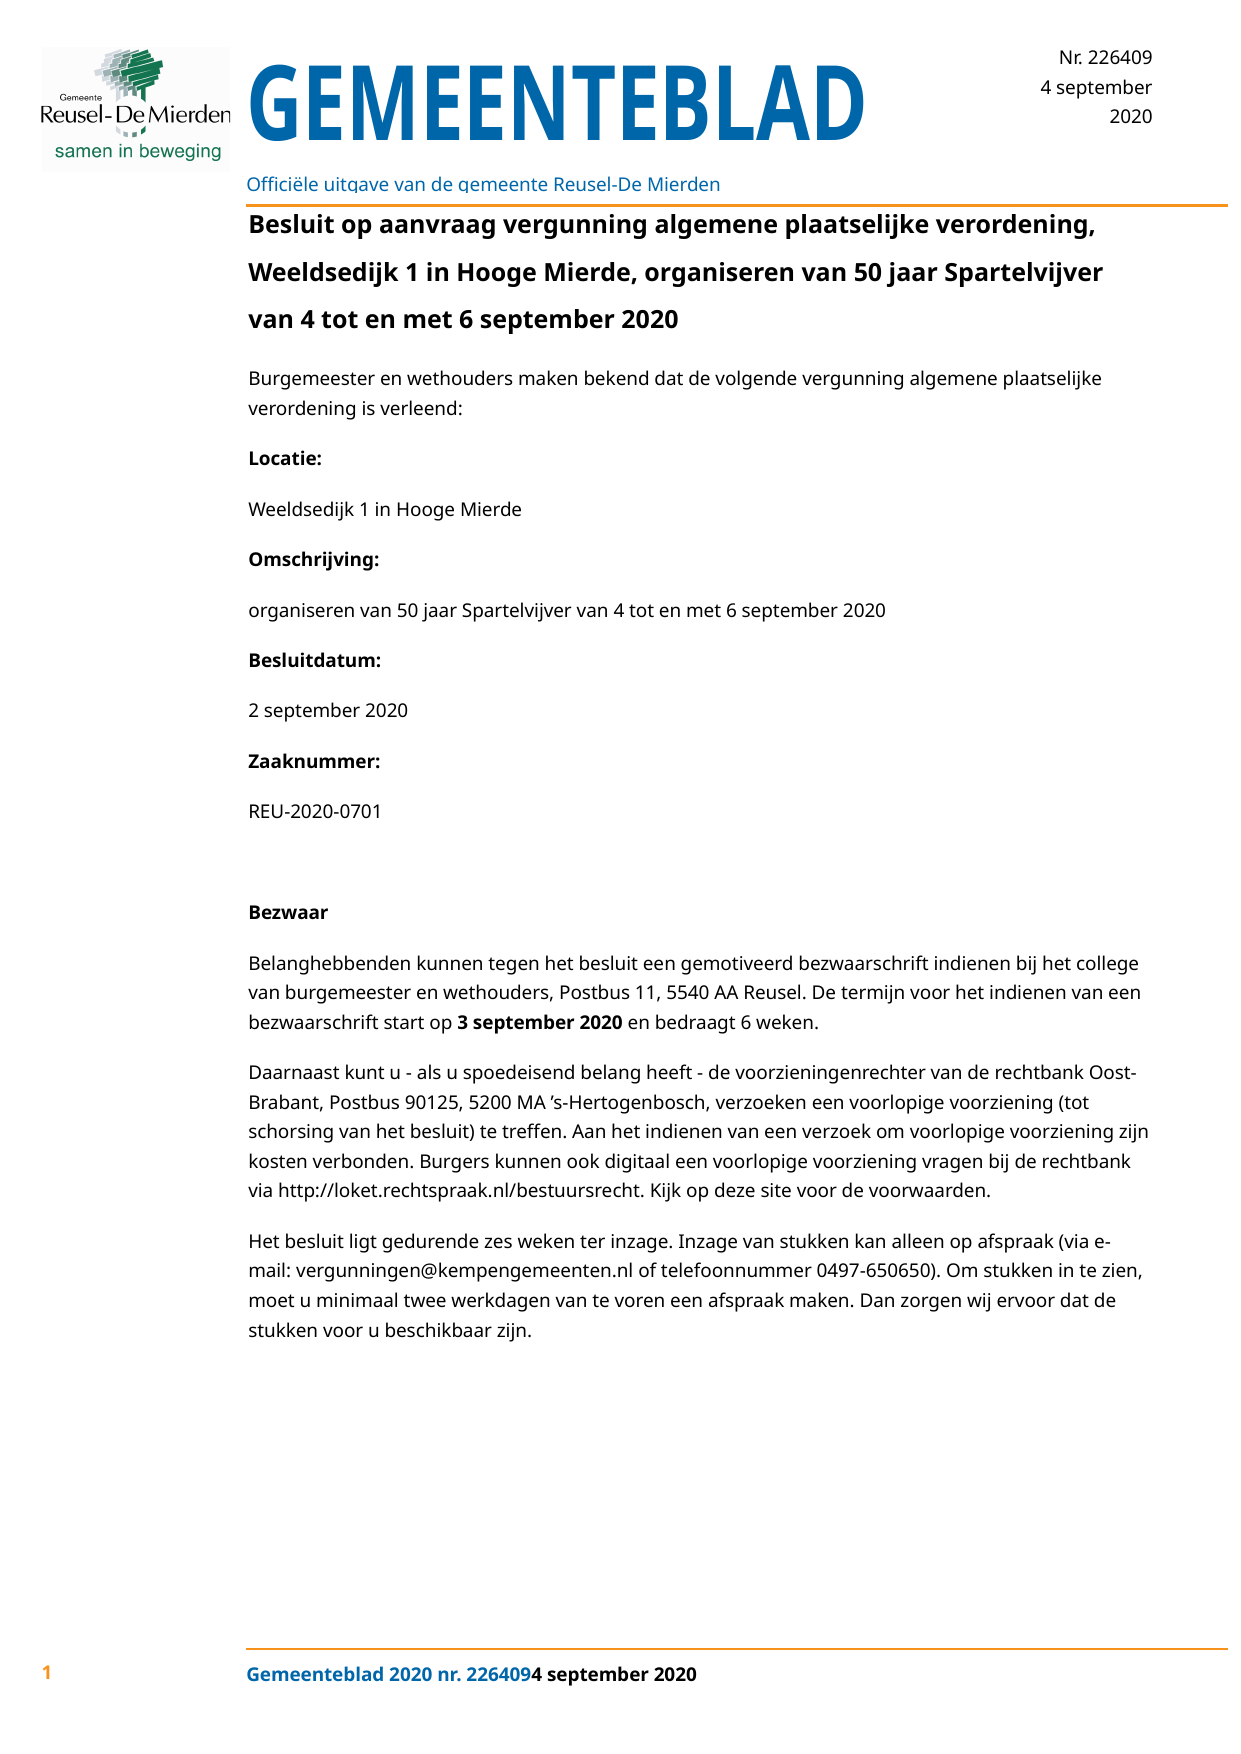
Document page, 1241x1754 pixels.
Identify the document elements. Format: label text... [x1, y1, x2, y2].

text Besluitdatum: [248, 647, 1152, 673]
text Bezwaar [248, 899, 1152, 925]
text Weeldsedijk 1 in Hooge Mierde [248, 496, 1152, 522]
text Daarnaast kunt u - als u spoedeisend belang heeft - de voorzieningenrechter van de rechtbank Oost-Brabant, Postbus 90125, 5200 MA ’s-Hertogenbosch, verzoeken een voorlopige voorziening (tot schorsing van het besluit) te treffen. Aan het indienen van een verzoek om voorlopige voorziening zijn kosten verbonden. Burgers kunnen ook digitaal een voorlopige voorziening vragen bij de rechtbank via http://loket.rechtspraak.nl/bestuursrecht. Kijk op deze site voor de voorwaarden. [248, 1059, 1152, 1203]
picture [41, 47, 231, 172]
text Omschrijving: [248, 546, 1152, 572]
text organiseren van 50 jaar Spartelvijver van 4 tot en met 6 september 2020 [248, 597, 1152, 622]
text REU-2020-0701 [248, 798, 1152, 824]
text 2 september 2020 [248, 698, 1152, 723]
text Zaaknummer: [248, 748, 1152, 774]
text Het besluit ligt gedurende zes weken ter inzage. Inzage van stukken kan alleen op afspraak (via e-mail: vergunningen@kempengemeenten.nl of telefoonnummer 0497-650650). Om stukken in te zien, moet u minimaal twee werkdagen van te voren een afspraak maken. Dan zorgen wij ervoor dat de stukken voor u beschikbaar zijn. [248, 1228, 1152, 1342]
text Locatie: [248, 446, 1152, 471]
text Burgemeester en wethouders maken bekend dat de volgende vergunning algemene plaatselijke verordening is verleend: [248, 366, 1152, 421]
text Belanghebbenden kunnen tegen het besluit een gemotiveerd bezwaarschrift indienen bij het college van burgemeester en wethouders, Postbus 11, 5540 AA Reusel. De termijn voor het indienen van een bezwaarschrift start op 3 september 2020 en bedraagt 6 weken. [248, 950, 1152, 1034]
text Besluit op aanvraag vergunning algemene plaatselijke verordening, Weeldsedijk 1 in Hooge Mierde, organiseren van 50 jaar Spartelvijver van 4 tot en met 6 september 2020 [248, 207, 1152, 336]
